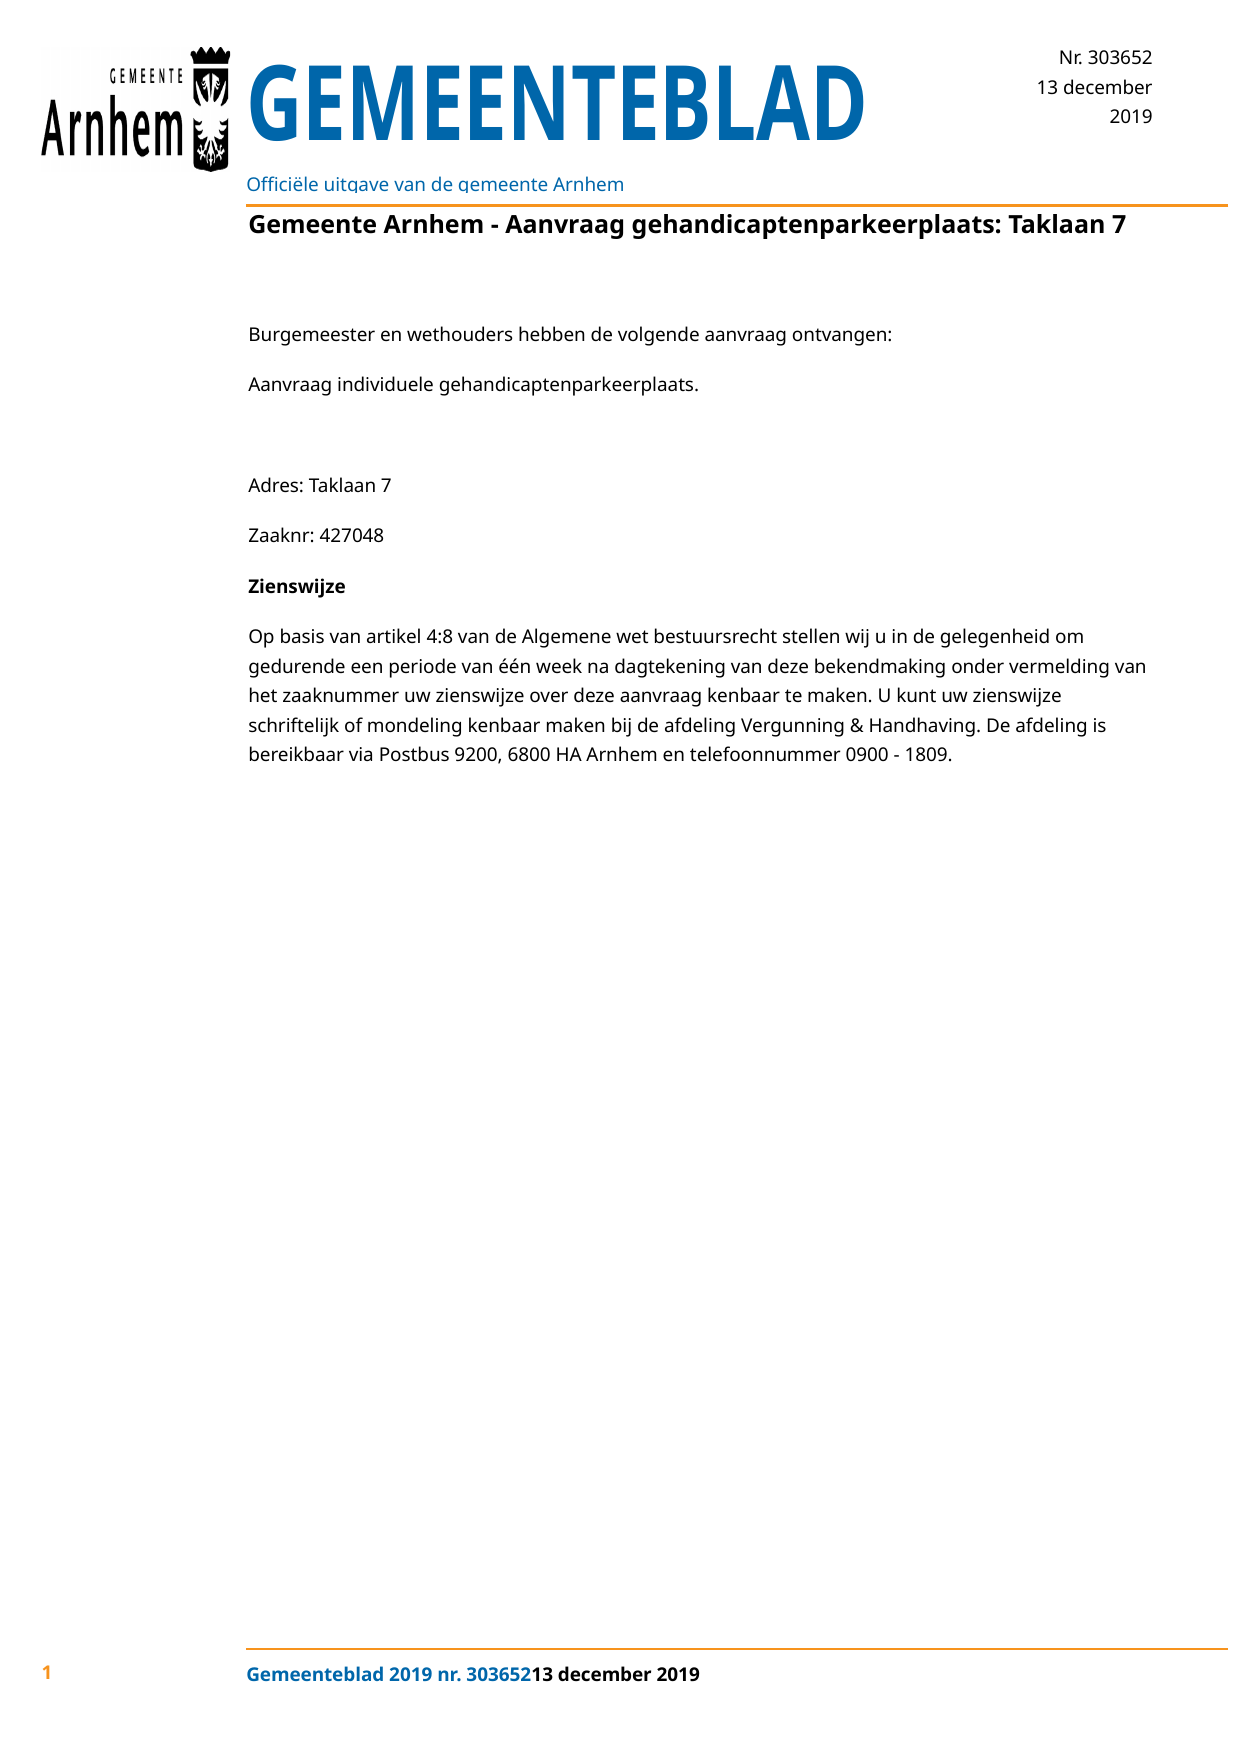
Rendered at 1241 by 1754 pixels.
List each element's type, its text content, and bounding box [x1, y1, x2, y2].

text Burgemeester en wethouders hebben de volgende aanvraag ontvangen: [248, 321, 1152, 346]
text Gemeente Arnhem - Aanvraag gehandicaptenparkeerplaats: Taklaan 7 [248, 207, 1152, 241]
text Zaaknr: 427048 [248, 522, 1152, 548]
text Zienswijze [248, 573, 1152, 598]
text Op basis van artikel 4:8 van de Algemene wet bestuursrecht stellen wij u in de gelegenheid om gedurende een periode van één week na dagtekening van deze bekendmaking onder vermelding van het zaaknummer uw zienswijze over deze aanvraag kenbaar te maken. U kunt uw zienswijze schriftelijk of mondeling kenbaar maken bij de afdeling Vergunning & Handhaving. De afdeling is bereikbaar via Postbus 9200, 6800 HA Arnhem en telefoonnummer 0900 - 1809. [248, 623, 1152, 767]
text Adres: Taklaan 7 [248, 472, 1152, 498]
picture [41, 47, 231, 172]
text Aanvraag individuele gehandicaptenparkeerplaats. [248, 371, 1152, 397]
